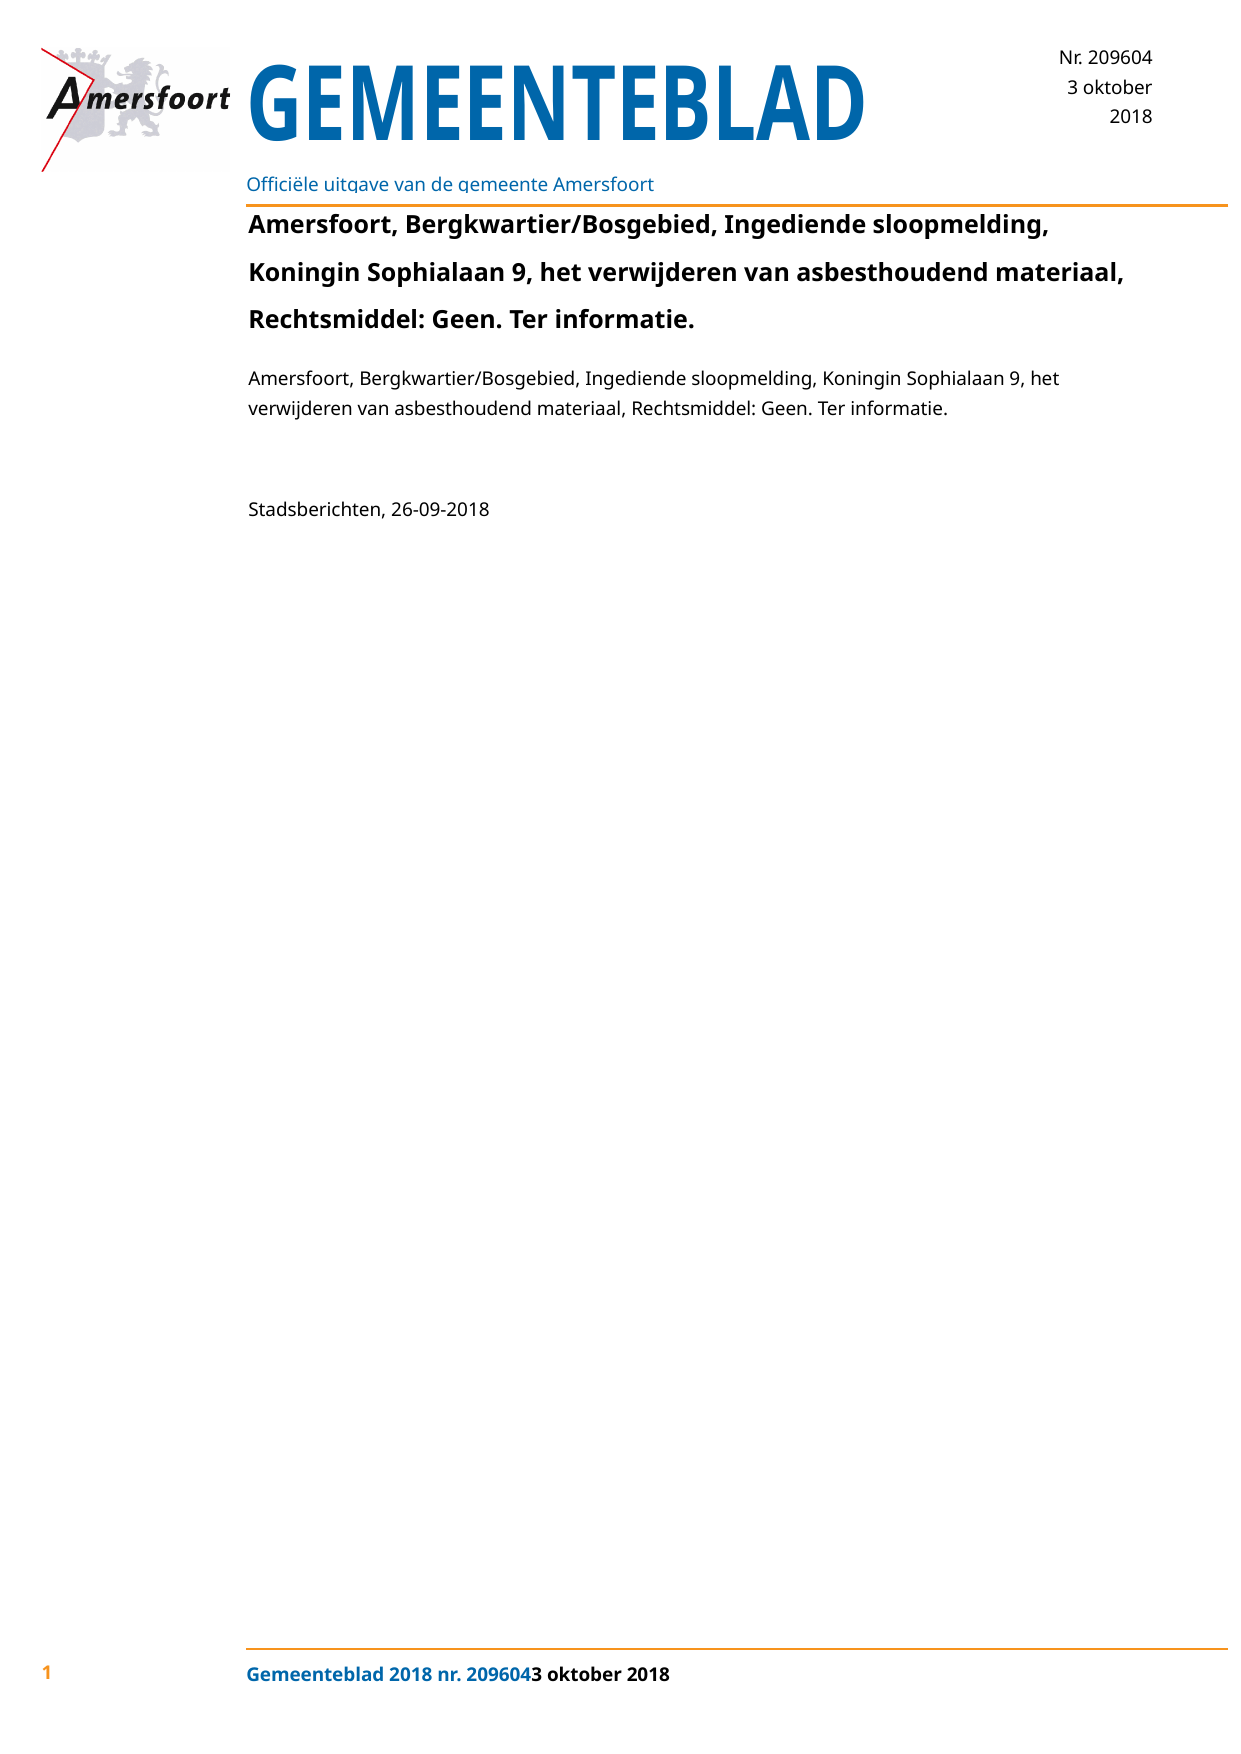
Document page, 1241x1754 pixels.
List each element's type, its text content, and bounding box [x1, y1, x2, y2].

text Stadsberichten, 26-09-2018 [248, 496, 1152, 522]
text Amersfoort, Bergkwartier/Bosgebied, Ingediende sloopmelding, Koningin Sophialaan 9, het verwijderen van asbesthoudend materiaal, Rechtsmiddel: Geen. Ter informatie. [248, 207, 1152, 336]
picture [41, 47, 231, 172]
text Amersfoort, Bergkwartier/Bosgebied, Ingediende sloopmelding, Koningin Sophialaan 9, het verwijderen van asbesthoudend materiaal, Rechtsmiddel: Geen. Ter informatie. [248, 366, 1152, 421]
